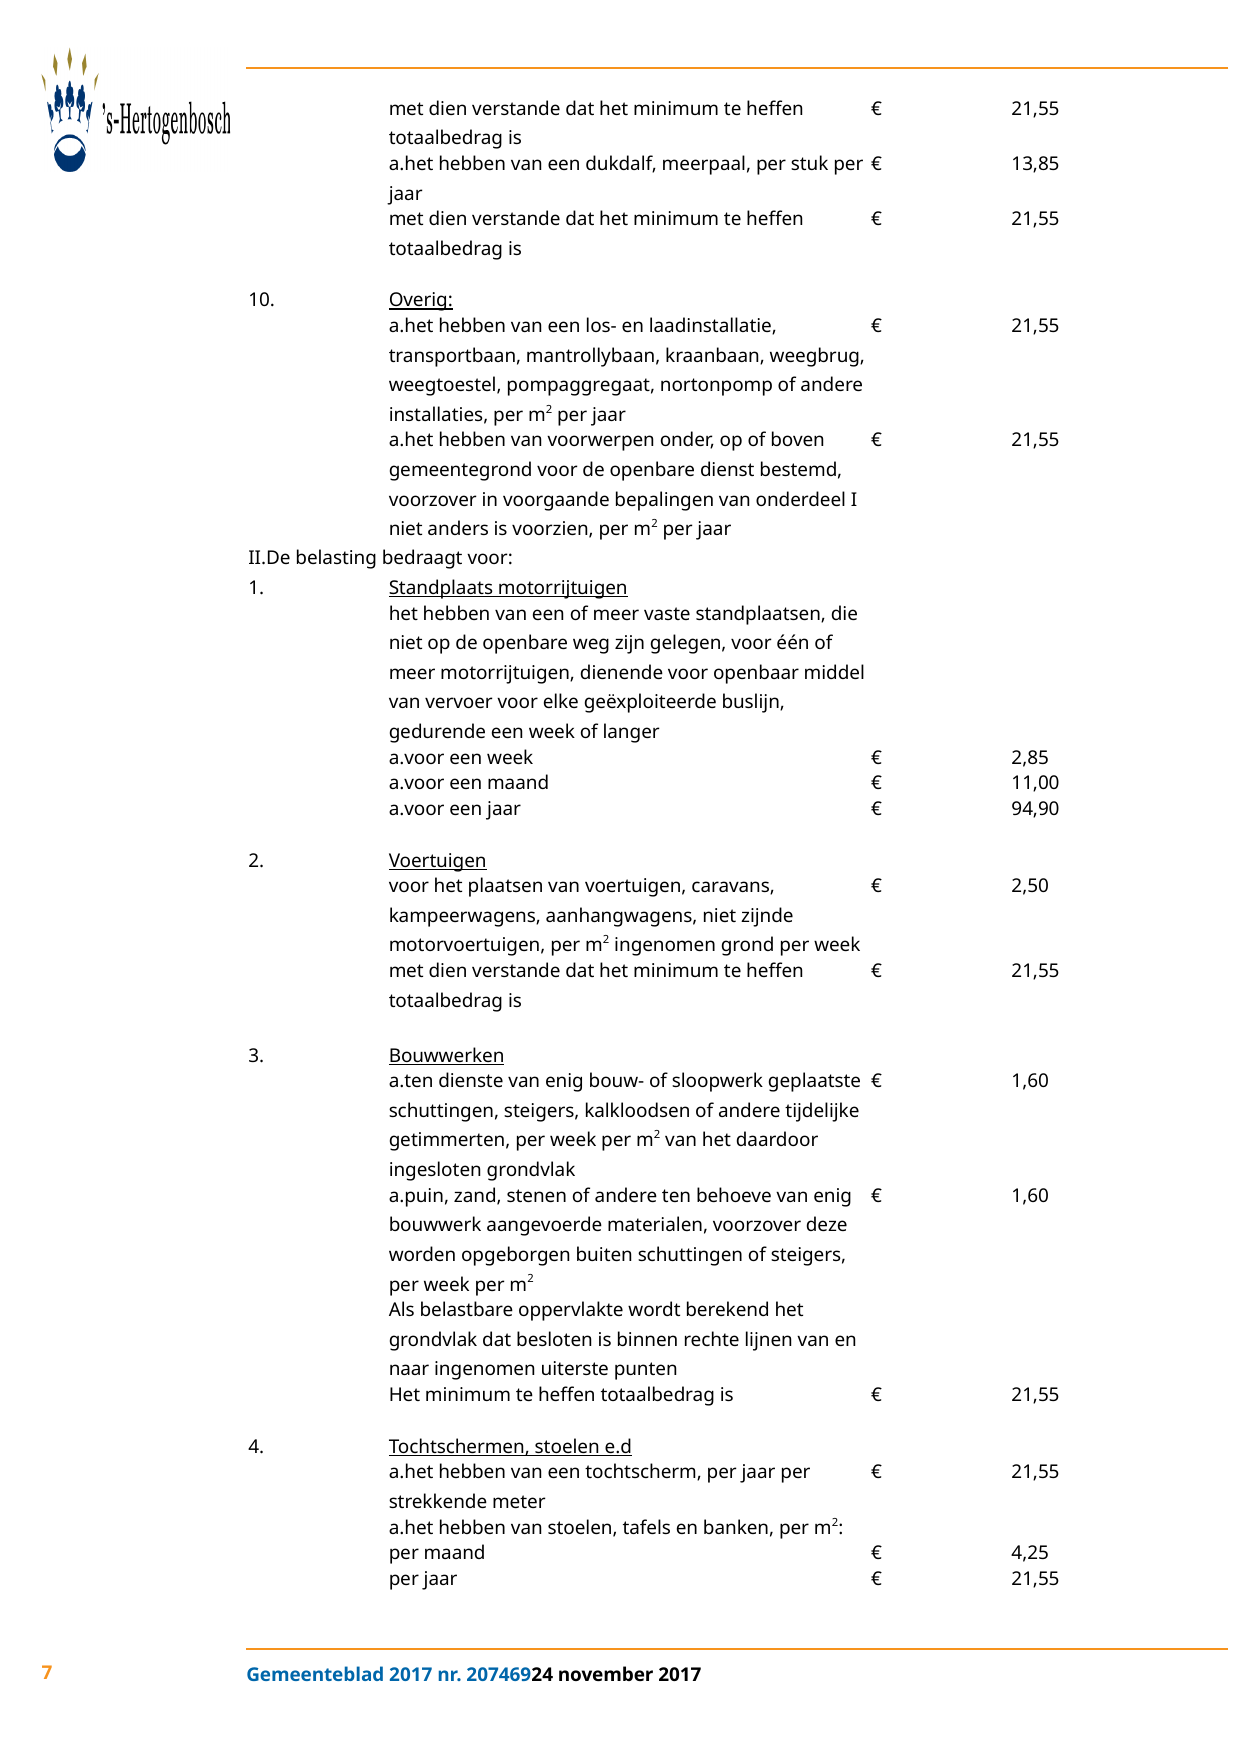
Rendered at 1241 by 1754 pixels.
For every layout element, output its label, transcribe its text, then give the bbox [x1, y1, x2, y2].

table_cell 10. [248, 286, 388, 312]
table_cell [871, 847, 1011, 872]
table_header [1011, 1042, 1152, 1067]
table_cell a.het hebben van stoelen, tafels en banken, per m2: [389, 1514, 871, 1539]
table_cell 4. [248, 1433, 388, 1458]
table_cell [248, 1540, 388, 1565]
table_cell [1011, 821, 1152, 847]
table_cell a.puin, zand, stenen of andere ten behoeve van enig bouwwerk aangevoerde materialen, voorzover deze worden opgeborgen buiten schuttingen of steigers, per week per m2 [389, 1182, 871, 1296]
table_cell [248, 261, 388, 286]
table_cell Voertuigen [389, 847, 871, 872]
table_header 1. [248, 574, 388, 600]
table_cell 21,55 [1011, 427, 1152, 541]
table_cell 21,55 [1011, 1565, 1152, 1591]
table_cell 94,90 [1011, 795, 1152, 821]
table_cell 21,55 [1011, 958, 1152, 1013]
table_cell 21,55 [1011, 1459, 1152, 1514]
table_cell [871, 600, 1011, 744]
table_cell [248, 205, 388, 261]
table_cell [1011, 600, 1152, 744]
table_cell het hebben van een of meer vaste standplaatsen, die niet op de openbare weg zijn gelegen, voor één of meer motorrijtuigen, dienende voor openbaar middel van vervoer voor elke geëxploiteerde buslijn, gedurende een week of langer [389, 600, 871, 744]
table_cell [248, 958, 388, 1013]
table_cell [1011, 1433, 1152, 1458]
table_cell [248, 821, 388, 847]
table_cell [1011, 1296, 1152, 1381]
table_cell € [871, 1540, 1011, 1565]
table_cell € [871, 150, 1011, 205]
table_cell € [871, 744, 1011, 769]
table_cell a.het hebben van een tochtscherm, per jaar per strekkende meter [389, 1459, 871, 1514]
table_cell [248, 95, 388, 150]
table_cell € [871, 958, 1011, 1013]
table_cell 21,55 [1011, 312, 1152, 427]
table_cell [248, 312, 388, 427]
table_cell Tochtschermen, stoelen e.d [389, 1433, 871, 1458]
table_cell [248, 1013, 388, 1038]
table_cell [1011, 1013, 1152, 1038]
table_cell met dien verstande dat het minimum te heffen totaalbedrag is [389, 95, 871, 150]
table_cell [871, 1514, 1011, 1539]
table_cell a.voor een jaar [389, 795, 871, 821]
table_cell [1011, 286, 1152, 312]
table_cell per maand [389, 1540, 871, 1565]
table_cell € [871, 1381, 1011, 1407]
table_cell [248, 1182, 388, 1296]
table_cell [248, 770, 388, 795]
table_cell [871, 1407, 1011, 1433]
table_cell 11,00 [1011, 770, 1152, 795]
table_cell Als belastbare oppervlakte wordt berekend het grondvlak dat besloten is binnen rechte lijnen van en naar ingenomen uiterste punten [389, 1296, 871, 1381]
table_cell [1011, 847, 1152, 872]
table_cell [248, 1296, 388, 1381]
table_cell [871, 1013, 1011, 1038]
table_cell [871, 286, 1011, 312]
table_cell [248, 1459, 388, 1514]
table_cell € [871, 312, 1011, 427]
table_cell a.het hebben van voorwerpen onder, op of boven gemeentegrond voor de openbare dienst bestemd, voorzover in voorgaande bepalingen van onderdeel I niet anders is voorzien, per m2 per jaar [389, 427, 871, 541]
table_cell 2. [248, 847, 388, 872]
table_cell [871, 261, 1011, 286]
table_cell a.voor een week [389, 744, 871, 769]
table_cell [1011, 1407, 1152, 1433]
table_cell [389, 1013, 871, 1038]
table_cell Het minimum te heffen totaalbedrag is [389, 1381, 871, 1407]
table_cell 2,85 [1011, 744, 1152, 769]
table_cell a.ten dienste van enig bouw- of sloopwerk geplaatste schuttingen, steigers, kalkloodsen of andere tijdelijke getimmerten, per week per m2 van het daardoor ingesloten grondvlak [389, 1068, 871, 1182]
table_header [871, 1042, 1011, 1067]
table_cell a.het hebben van een dukdalf, meerpaal, per stuk per jaar [389, 150, 871, 205]
table_cell 4,25 [1011, 1540, 1152, 1565]
table_cell [871, 1433, 1011, 1458]
table_cell a.het hebben van een los- en laadinstallatie, transportbaan, mantrollybaan, kraanbaan, weegbrug, weegtoestel, pompaggregaat, nortonpomp of andere installaties, per m2 per jaar [389, 312, 871, 427]
table_cell [871, 821, 1011, 847]
table_cell [248, 795, 388, 821]
table_cell [1011, 261, 1152, 286]
table_cell € [871, 427, 1011, 541]
table_cell € [871, 95, 1011, 150]
text II.De belasting bedraagt voor: [248, 544, 1152, 570]
table_cell 1,60 [1011, 1068, 1152, 1182]
picture [41, 47, 231, 172]
table_cell [248, 1407, 388, 1433]
table_cell 21,55 [1011, 205, 1152, 261]
table_cell met dien verstande dat het minimum te heffen totaalbedrag is [389, 958, 871, 1013]
table_header [871, 574, 1011, 600]
table_cell [248, 1565, 388, 1591]
table_cell € [871, 1459, 1011, 1514]
table_cell [248, 600, 388, 744]
table_cell € [871, 795, 1011, 821]
table_cell 1,60 [1011, 1182, 1152, 1296]
table_cell [248, 873, 388, 957]
table_cell € [871, 770, 1011, 795]
table_cell [1011, 1514, 1152, 1539]
table_cell [248, 150, 388, 205]
table_cell 13,85 [1011, 150, 1152, 205]
table_cell € [871, 1068, 1011, 1182]
table_cell [389, 821, 871, 847]
table_header 3. [248, 1042, 388, 1067]
table_cell [248, 427, 388, 541]
table_cell [248, 1068, 388, 1182]
table_cell [248, 744, 388, 769]
table_cell a.voor een maand [389, 770, 871, 795]
table_cell voor het plaatsen van voertuigen, caravans, kampeerwagens, aanhangwagens, niet zijnde motorvoertuigen, per m2 ingenomen grond per week [389, 873, 871, 957]
table_header Bouwwerken [389, 1042, 871, 1067]
table_cell per jaar [389, 1565, 871, 1591]
table_header Standplaats motorrijtuigen [389, 574, 871, 600]
table_cell 21,55 [1011, 1381, 1152, 1407]
table_cell 21,55 [1011, 95, 1152, 150]
table_cell € [871, 1182, 1011, 1296]
table_cell [248, 1514, 388, 1539]
table_cell 2,50 [1011, 873, 1152, 957]
table_cell € [871, 1565, 1011, 1591]
table_cell € [871, 205, 1011, 261]
table_cell [248, 1381, 388, 1407]
table_cell [389, 261, 871, 286]
table_cell [389, 1407, 871, 1433]
table_cell Overig: [389, 286, 871, 312]
table_header [1011, 574, 1152, 600]
table_cell met dien verstande dat het minimum te heffen totaalbedrag is [389, 205, 871, 261]
table_cell € [871, 873, 1011, 957]
table_cell [871, 1296, 1011, 1381]
